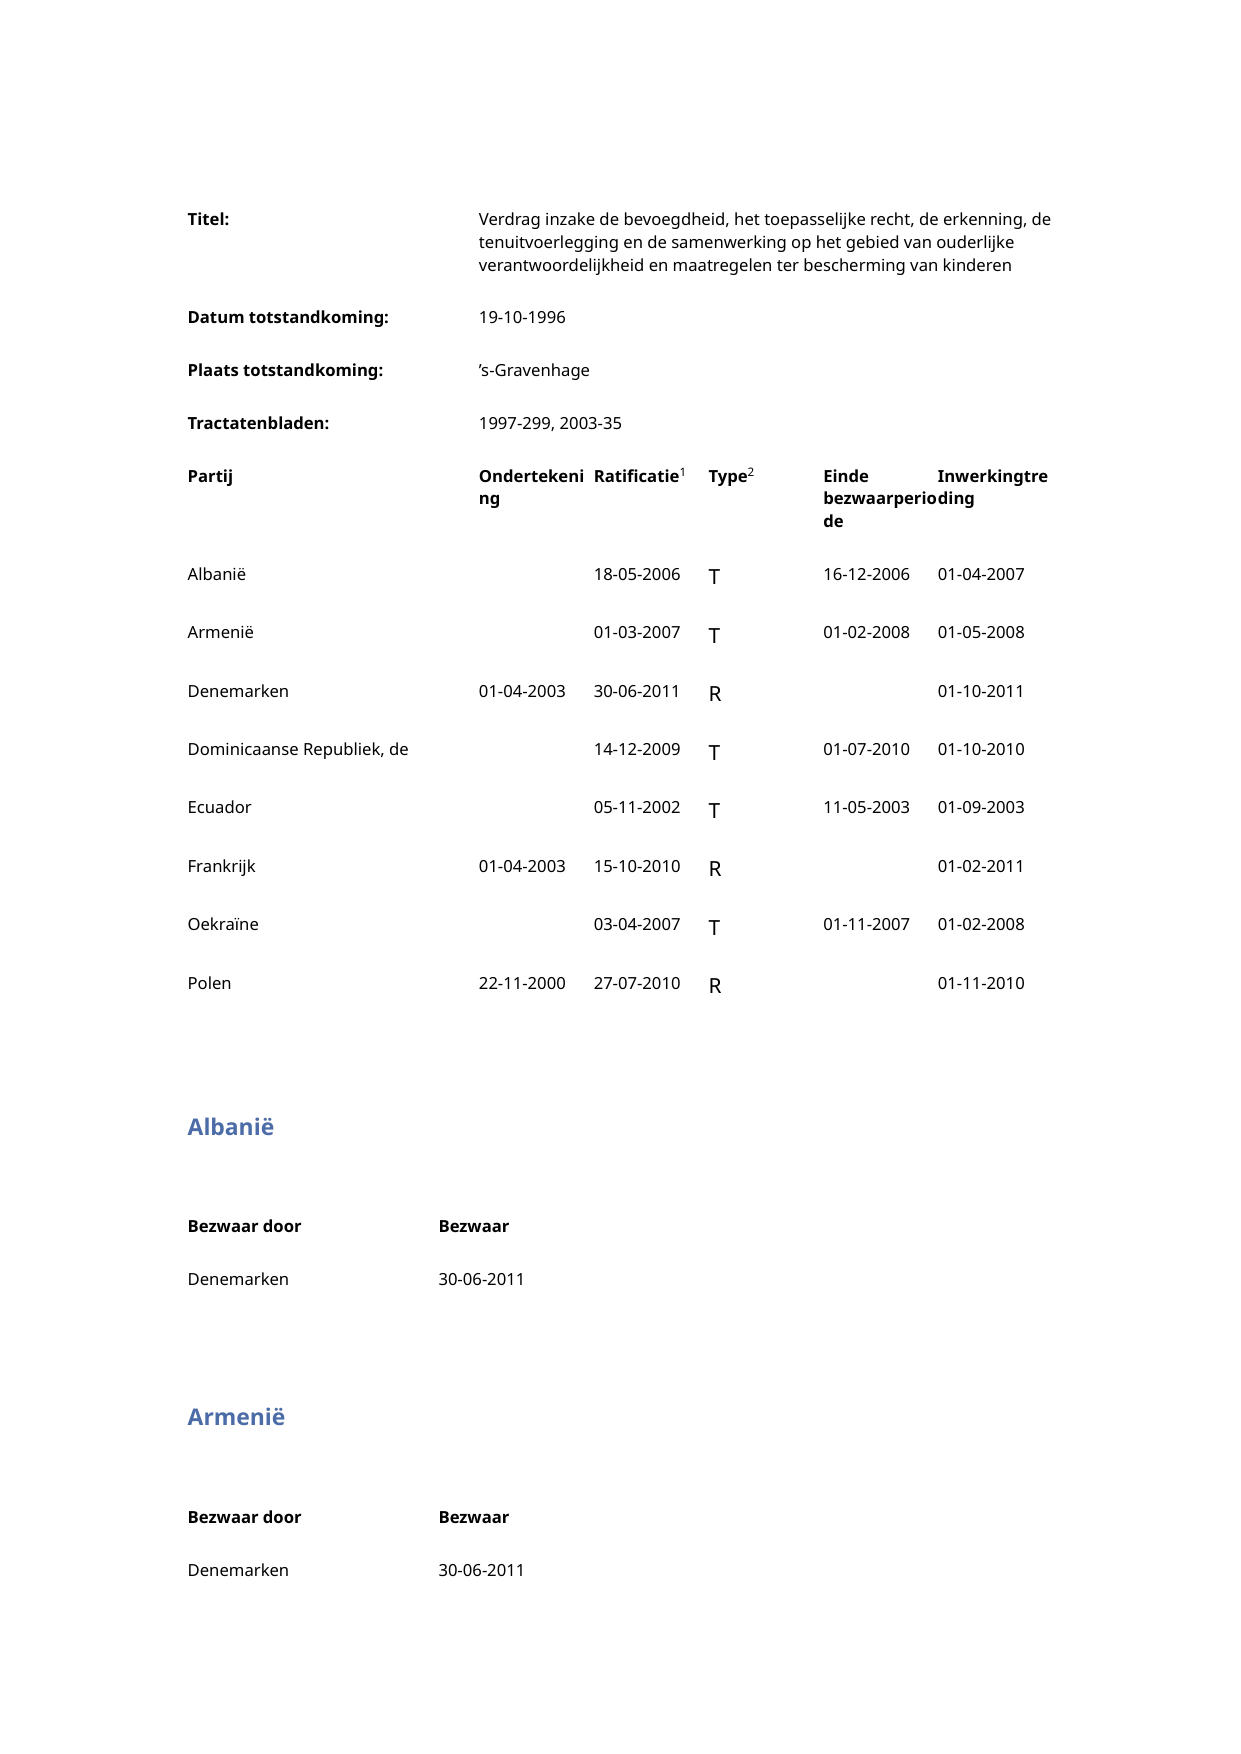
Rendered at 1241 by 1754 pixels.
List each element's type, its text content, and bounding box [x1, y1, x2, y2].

table_cell [823, 855, 938, 913]
table_cell 03-04-2007 [594, 913, 708, 971]
table_cell Einde bezwaarperiode [823, 464, 938, 562]
table_cell Plaats totstandkoming: [188, 359, 479, 411]
table_cell [479, 621, 593, 679]
table_cell T [708, 913, 823, 971]
table_cell 30-06-2011 [438, 1558, 1053, 1581]
table_header Bezwaar door [188, 1505, 438, 1558]
table_cell ’s-Gravenhage [479, 359, 1053, 411]
table_cell Denemarken [188, 1558, 438, 1581]
table_cell 30-06-2011 [594, 679, 708, 738]
table_cell 01-09-2003 [938, 796, 1053, 854]
table_cell Dominicaanse Republiek, de [188, 738, 479, 796]
table_cell Armenië [188, 621, 479, 679]
table_header Verdrag inzake de bevoegdheid, het toepasselijke recht, de erkenning, de tenuitvoerlegging en de samenwerking op het gebied van ouderlijke verantwoordelijkheid en maatregelen ter bescherming van kinderen [479, 208, 1053, 306]
table_cell T [708, 621, 823, 679]
subtitle Armenië [187, 1401, 1053, 1432]
table_cell R [708, 855, 823, 913]
table_cell [479, 738, 593, 796]
table_cell 01-04-2007 [938, 562, 1053, 621]
table_cell Tractatenbladen: [188, 411, 479, 464]
table_cell Ondertekening [479, 464, 593, 562]
subtitle Albanië [187, 1111, 1053, 1142]
table_cell 01-04-2003 [479, 679, 593, 738]
table_cell 01-04-2003 [479, 855, 593, 913]
table_cell Denemarken [188, 679, 479, 738]
table_cell 01-11-2010 [938, 971, 1053, 1030]
table_cell 14-12-2009 [594, 738, 708, 796]
table_cell R [708, 971, 823, 1030]
table_cell Type2 [708, 464, 823, 562]
table_cell [823, 971, 938, 1030]
table_cell Polen [188, 971, 479, 1030]
table_cell 11-05-2003 [823, 796, 938, 854]
table_cell 27-07-2010 [594, 971, 708, 1030]
table_cell 01-02-2008 [823, 621, 938, 679]
table_cell Datum totstandkoming: [188, 306, 479, 359]
table_cell [823, 679, 938, 738]
table_cell T [708, 738, 823, 796]
table_cell T [708, 796, 823, 854]
table_cell T [708, 562, 823, 621]
table_cell [479, 562, 593, 621]
table_cell Inwerkingtreding [938, 464, 1053, 562]
table_cell [479, 796, 593, 854]
table_header Bezwaar [438, 1215, 1053, 1268]
table_cell 30-06-2011 [438, 1268, 1053, 1320]
table_cell Denemarken [188, 1268, 438, 1320]
table_cell 01-03-2007 [594, 621, 708, 679]
table_cell 01-10-2011 [938, 679, 1053, 738]
table_cell 01-05-2008 [938, 621, 1053, 679]
table_cell 16-12-2006 [823, 562, 938, 621]
table_cell 1997-299, 2003-35 [479, 411, 1053, 464]
table_cell 15-10-2010 [594, 855, 708, 913]
table_cell 01-11-2007 [823, 913, 938, 971]
table_cell Oekraïne [188, 913, 479, 971]
table_cell 01-02-2008 [938, 913, 1053, 971]
table_cell 01-02-2011 [938, 855, 1053, 913]
table_header Bezwaar [438, 1505, 1053, 1558]
table_cell 01-07-2010 [823, 738, 938, 796]
table_cell [479, 913, 593, 971]
table_cell R [708, 679, 823, 738]
table_cell Partij [188, 464, 479, 562]
table_cell 19-10-1996 [479, 306, 1053, 359]
table_cell Ratificatie1 [594, 464, 708, 562]
table_cell 05-11-2002 [594, 796, 708, 854]
table_header Bezwaar door [188, 1215, 438, 1268]
table_cell 01-10-2010 [938, 738, 1053, 796]
table_cell Albanië [188, 562, 479, 621]
table_cell Frankrijk [188, 855, 479, 913]
table_cell 18-05-2006 [594, 562, 708, 621]
table_header Titel: [188, 208, 479, 306]
table_cell Ecuador [188, 796, 479, 854]
table_cell 22-11-2000 [479, 971, 593, 1030]
